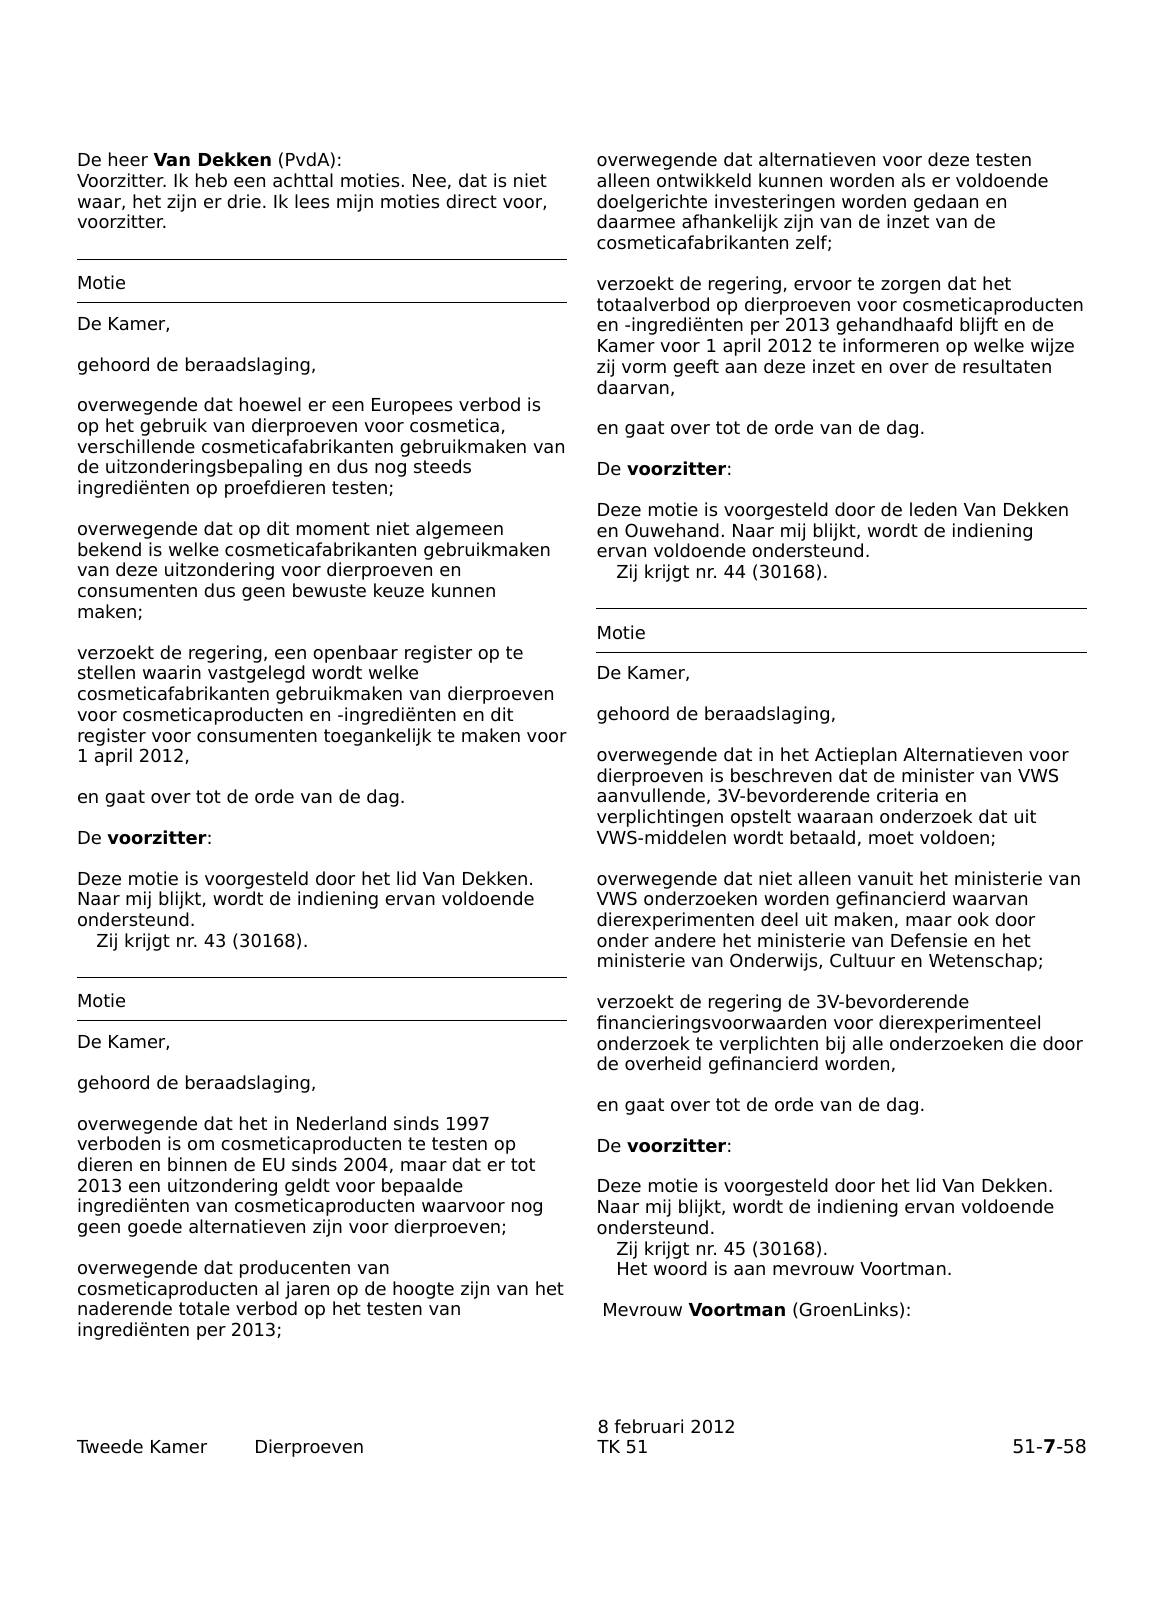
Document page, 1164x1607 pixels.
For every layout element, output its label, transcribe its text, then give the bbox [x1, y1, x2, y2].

text De Kamer, [596, 663, 1087, 684]
text Deze motie is voorgesteld door het lid Van Dekken. Naar mij blijkt, wordt de indiening ervan voldoende ondersteund. [77, 868, 567, 931]
text Het woord is aan mevrouw Voortman. [596, 1259, 1087, 1280]
text overwegende dat hoewel er een Europees verbod is op het gebruik van dierproeven voor cosmetica, verschillende cosmeticafabrikanten gebruikmaken van de uitzonderingsbepaling en dus nog steeds ingrediënten op proefdieren testen; [77, 395, 567, 499]
text De Kamer, [77, 1032, 567, 1053]
text overwegende dat in het Actieplan Alternatieven voor dierproeven is beschreven dat de minister van VWS aanvullende, 3V-bevorderende criteria en verplichtingen opstelt waaraan onderzoek dat uit VWS-middelen wordt betaald, moet voldoen; [596, 745, 1087, 848]
text De voorzitter: [77, 828, 567, 848]
text overwegende dat het in Nederland sinds 1997 verboden is om cosmeticaproducten te testen op dieren en binnen de EU sinds 2004, maar dat er tot 2013 een uitzondering geldt voor bepaalde ingrediënten van cosmeticaproducten waarvoor nog geen goede alternatieven zijn voor dierproeven; [77, 1113, 567, 1238]
text verzoekt de regering, ervoor te zorgen dat het totaalverbod op dierproeven voor cosmeticaproducten en -ingrediënten per 2013 gehandhaafd blijft en de Kamer voor 1 april 2012 te informeren op welke wijze zij vorm geeft aan deze inzet en over de resultaten daarvan, [596, 274, 1087, 398]
text en gaat over tot de orde van de dag. [596, 418, 1087, 439]
text verzoekt de regering de 3V-bevorderende financieringsvoorwaarden voor dierexperimenteel onderzoek te verplichten bij alle onderzoeken die door de overheid gefinancierd worden, [596, 992, 1087, 1075]
text en gaat over tot de orde van de dag. [596, 1095, 1087, 1116]
text Zij krijgt nr. 45 (30168). [596, 1238, 1087, 1259]
text Voorzitter. Ik heb een achttal moties. Nee, dat is niet waar, het zijn er drie. Ik lees mijn moties direct voor, voorzitter. [77, 171, 567, 233]
text De voorzitter: [596, 459, 1087, 480]
text De Kamer, [77, 314, 567, 334]
text Mevrouw Voortman (GroenLinks): [596, 1300, 1087, 1321]
text gehoord de beraadslaging, [596, 704, 1087, 725]
text Zij krijgt nr. 44 (30168). [596, 562, 1087, 583]
text gehoord de beraadslaging, [77, 354, 567, 375]
text Zij krijgt nr. 43 (30168). [77, 931, 567, 951]
text overwegende dat op dit moment niet algemeen bekend is welke cosmeticafabrikanten gebruikmaken van deze uitzondering voor dierproeven en consumenten dus geen bewuste keuze kunnen maken; [77, 519, 567, 622]
text overwegende dat niet alleen vanuit het ministerie van VWS onderzoeken worden gefinancierd waarvan dierexperimenten deel uit maken, maar ook door onder andere het ministerie van Defensie en het ministerie van Onderwijs, Cultuur en Wetenschap; [596, 868, 1087, 972]
text gehoord de beraadslaging, [77, 1073, 567, 1093]
text verzoekt de regering, een openbaar register op te stellen waarin vastgelegd wordt welke cosmeticafabrikanten gebruikmaken van dierproeven voor cosmeticaproducten en -ingrediënten en dit register voor consumenten toegankelijk te maken voor 1 april 2012, [77, 642, 567, 767]
text Motie [596, 622, 1087, 643]
text De voorzitter: [596, 1136, 1087, 1156]
text Deze motie is voorgesteld door het lid Van Dekken. Naar mij blijkt, wordt de indiening ervan voldoende ondersteund. [596, 1176, 1087, 1238]
text en gaat over tot de orde van de dag. [77, 787, 567, 808]
text overwegende dat alternatieven voor deze testen alleen ontwikkeld kunnen worden als er voldoende doelgerichte investeringen worden gedaan en daarmee afhankelijk zijn van de inzet van de cosmeticafabrikanten zelf; [596, 150, 1087, 254]
text Motie [77, 991, 567, 1012]
text overwegende dat producenten van cosmeticaproducten al jaren op de hoogte zijn van het naderende totale verbod op het testen van ingrediënten per 2013; [77, 1258, 567, 1341]
text Deze motie is voorgesteld door de leden Van Dekken en Ouwehand. Naar mij blijkt, wordt de indiening ervan voldoende ondersteund. [596, 500, 1087, 562]
text De heer Van Dekken (PvdA): [77, 150, 567, 171]
text Motie [77, 273, 567, 294]
